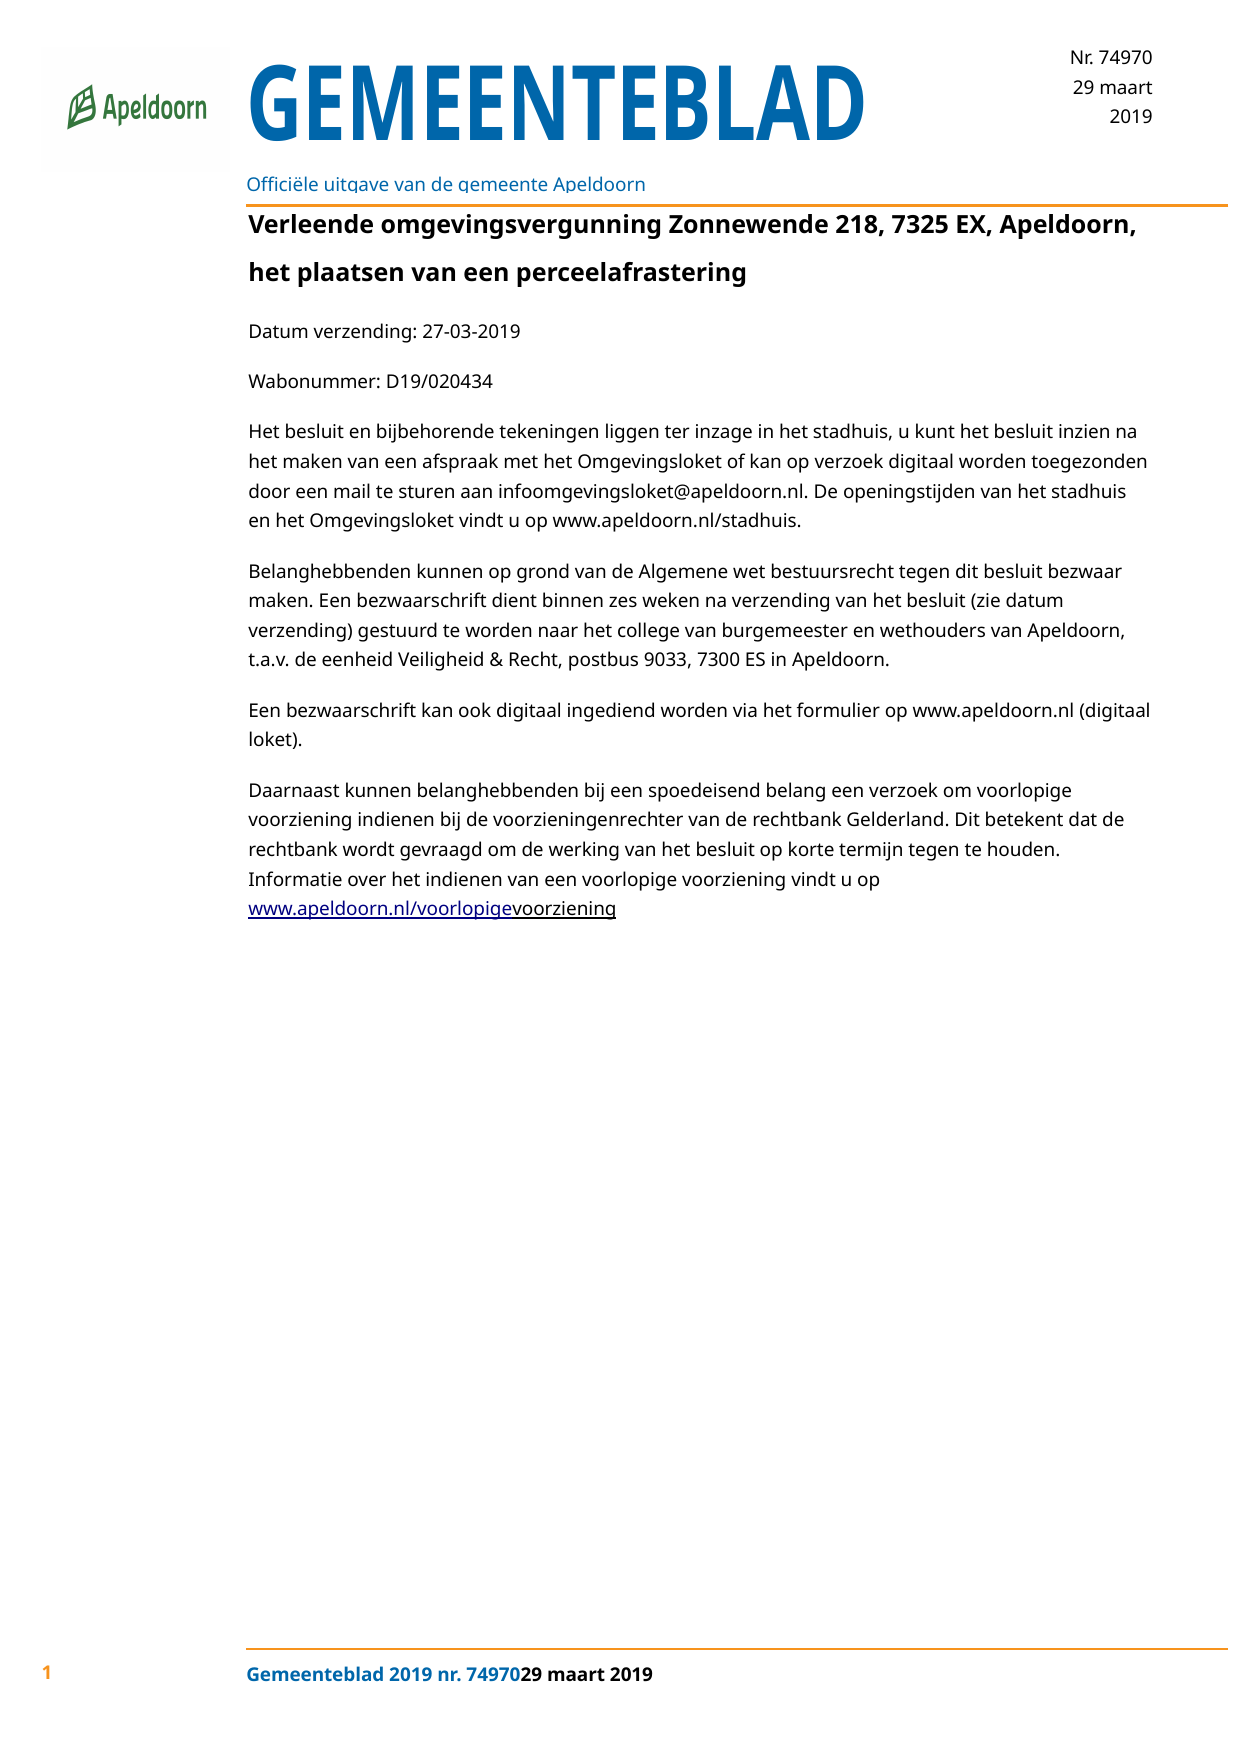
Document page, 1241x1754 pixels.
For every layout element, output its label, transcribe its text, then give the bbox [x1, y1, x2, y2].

text Het besluit en bijbehorende tekeningen liggen ter inzage in het stadhuis, u kunt het besluit inzien na het maken van een afspraak met het Omgevingsloket of kan op verzoek digitaal worden toegezonden door een mail te sturen aan infoomgevingsloket@apeldoorn.nl. De openingstijden van het stadhuis en het Omgevingsloket vindt u op www.apeldoorn.nl/stadhuis. [248, 419, 1152, 533]
text Een bezwaarschrift kan ook digitaal ingediend worden via het formulier op www.apeldoorn.nl (digitaal loket). [248, 697, 1152, 752]
text Verleende omgevingsvergunning Zonnewende 218, 7325 EX, Apeldoorn, het plaatsen van een perceelafrastering [248, 207, 1152, 288]
text Belanghebbenden kunnen op grond van de Algemene wet bestuursrecht tegen dit besluit bezwaar maken. Een bezwaarschrift dient binnen zes weken na verzending van het besluit (zie datum verzending) gestuurd te worden naar het college van burgemeester en wethouders van Apeldoorn, t.a.v. de eenheid Veiligheid & Recht, postbus 9033, 7300 ES in Apeldoorn. [248, 558, 1152, 672]
text Daarnaast kunnen belanghebbenden bij een spoedeisend belang een verzoek om voorlopige voorziening indienen bij de voorzieningenrechter van de rechtbank Gelderland. Dit betekent dat de rechtbank wordt gevraagd om de werking van het besluit op korte termijn tegen te houden. Informatie over het indienen van een voorlopige voorziening vindt u op www.apeldoorn.nl/voorlopigevoorziening [248, 777, 1152, 921]
text Datum verzending: 27-03-2019 [248, 318, 1152, 344]
text Wabonummer: D19/020434 [248, 368, 1152, 394]
picture [41, 47, 231, 172]
